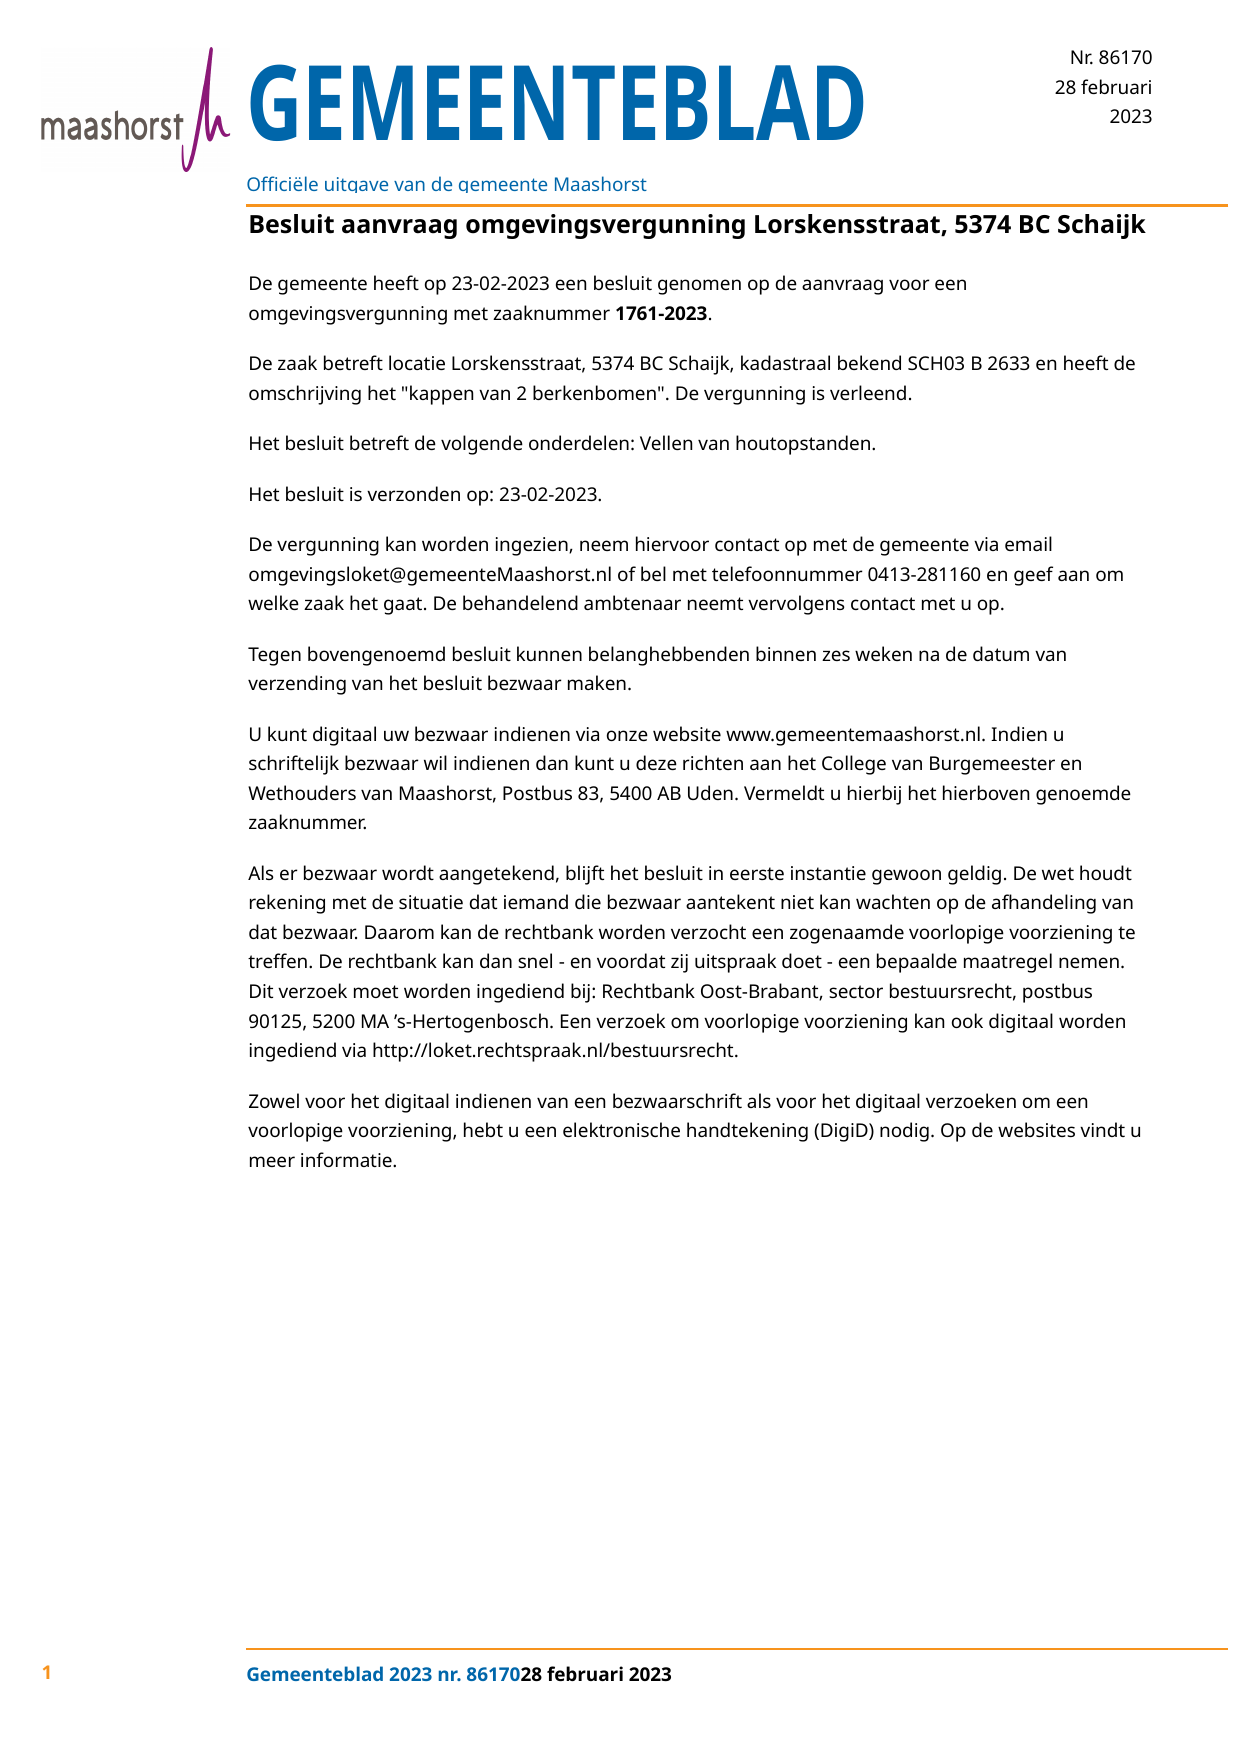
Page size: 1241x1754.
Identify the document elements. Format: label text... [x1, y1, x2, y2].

text De vergunning kan worden ingezien, neem hiervoor contact op met de gemeente via email omgevingsloket@gemeenteMaashorst.nl of bel met telefoonnummer 0413-281160 en geef aan om welke zaak het gaat. De behandelend ambtenaar neemt vervolgens contact met u op. [248, 531, 1152, 616]
text Zowel voor het digitaal indienen van een bezwaarschrift als voor het digitaal verzoeken om een voorlopige voorziening, hebt u een elektronische handtekening (DigiD) nodig. Op de websites vindt u meer informatie. [248, 1088, 1152, 1173]
text De gemeente heeft op 23-02-2023 een besluit genomen op de aanvraag voor een omgevingsvergunning met zaaknummer 1761-2023. [248, 270, 1152, 326]
text Het besluit is verzonden op: 23-02-2023. [248, 481, 1152, 506]
text Als er bezwaar wordt aangetekend, blijft het besluit in eerste instantie gewoon geldig. De wet houdt rekening met de situatie dat iemand die bezwaar aantekent niet kan wachten op de afhandeling van dat bezwaar. Daarom kan de rechtbank worden verzocht een zogenaamde voorlopige voorziening te treffen. De rechtbank kan dan snel - en voordat zij uitspraak doet - een bepaalde maatregel nemen. Dit verzoek moet worden ingediend bij: Rechtbank Oost-Brabant, sector bestuursrecht, postbus 90125, 5200 MA ’s-Hertogenbosch. Een verzoek om voorlopige voorziening kan ook digitaal worden ingediend via http://loket.rechtspraak.nl/bestuursrecht. [248, 860, 1152, 1063]
text Besluit aanvraag omgevingsvergunning Lorskensstraat, 5374 BC Schaijk [248, 207, 1152, 241]
text Tegen bovengenoemd besluit kunnen belanghebbenden binnen zes weken na de datum van verzending van het besluit bezwaar maken. [248, 641, 1152, 696]
text U kunt digitaal uw bezwaar indienen via onze website www.gemeentemaashorst.nl. Indien u schriftelijk bezwaar wil indienen dan kunt u deze richten aan het College van Burgemeester en Wethouders van Maashorst, Postbus 83, 5400 AB Uden. Vermeldt u hierbij het hierboven genoemde zaaknummer. [248, 721, 1152, 835]
picture [41, 47, 231, 172]
text De zaak betreft locatie Lorskensstraat, 5374 BC Schaijk, kadastraal bekend SCH03 B 2633 en heeft de omschrijving het "kappen van 2 berkenbomen". De vergunning is verleend. [248, 350, 1152, 406]
text Het besluit betreft de volgende onderdelen: Vellen van houtopstanden. [248, 430, 1152, 456]
